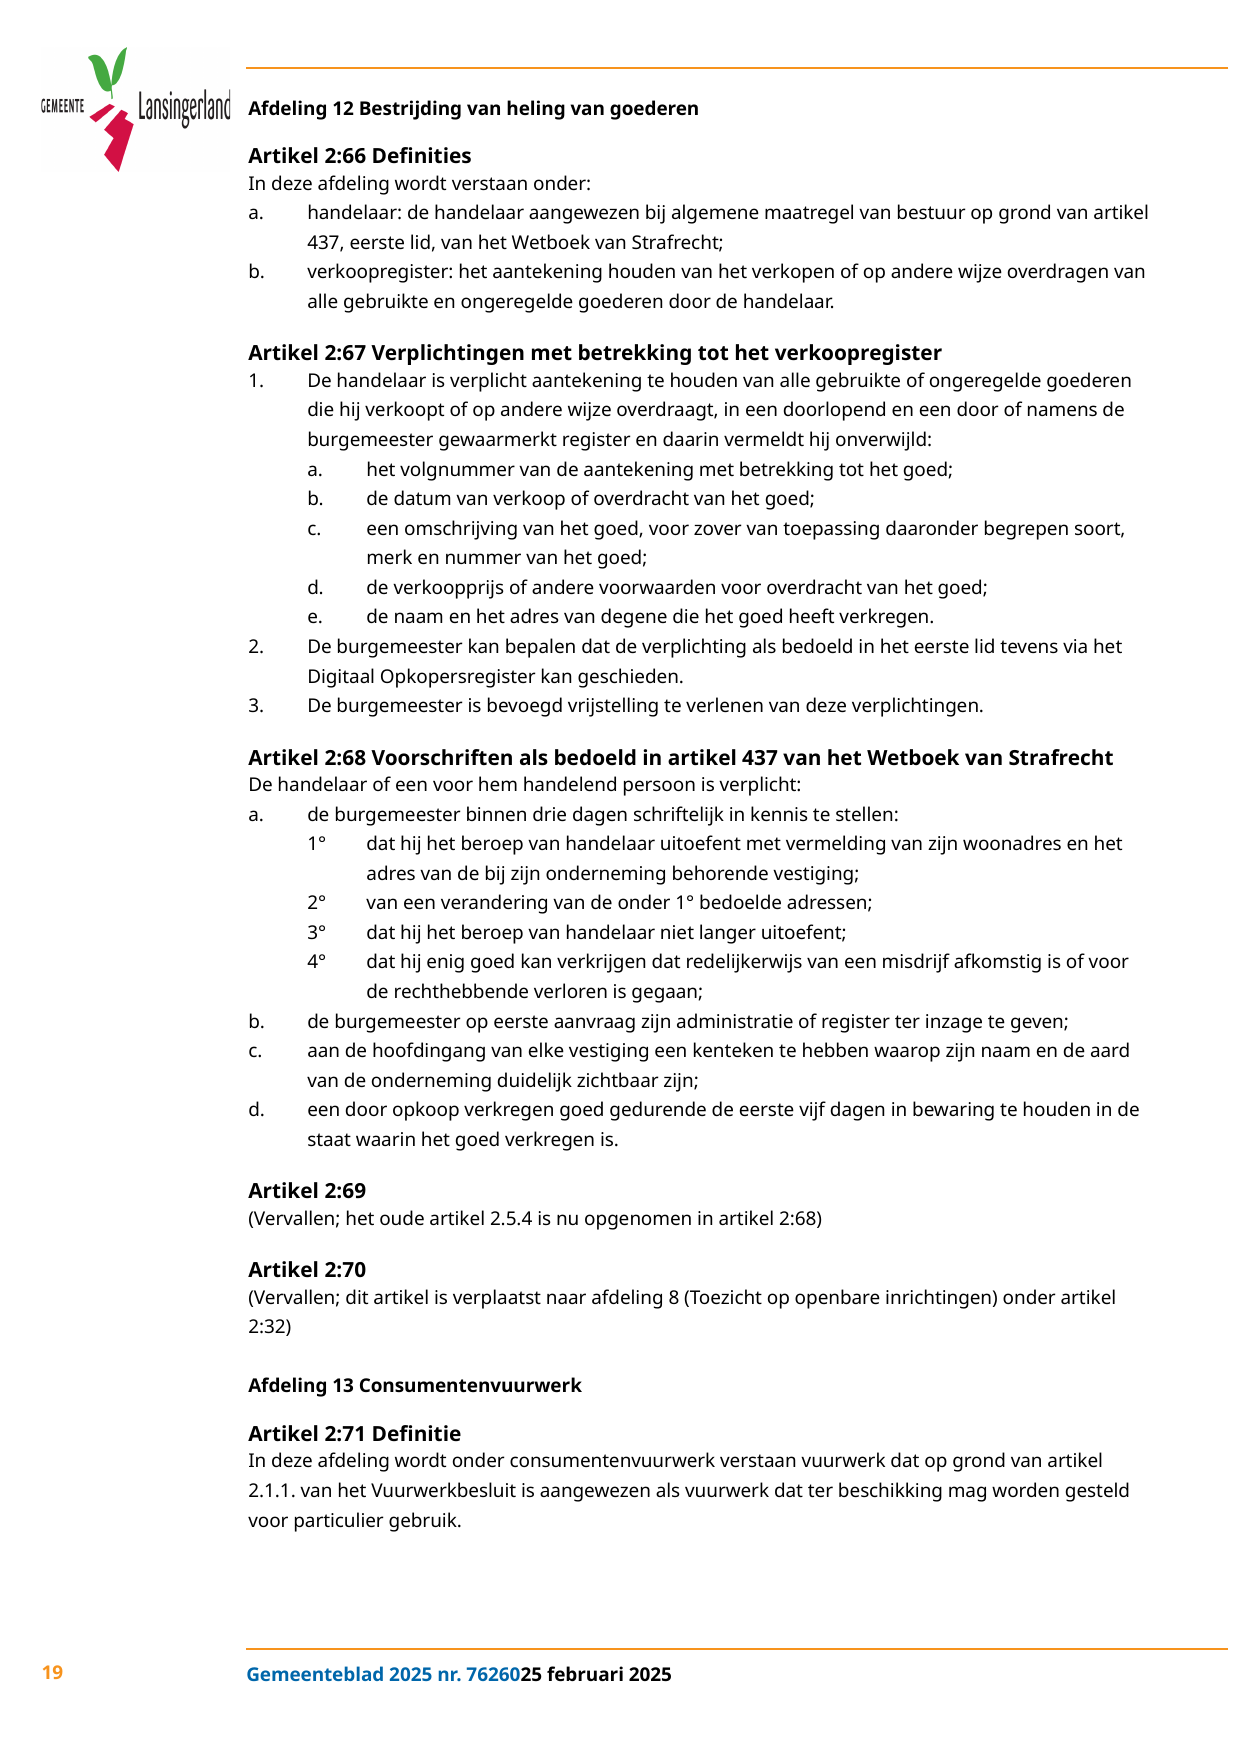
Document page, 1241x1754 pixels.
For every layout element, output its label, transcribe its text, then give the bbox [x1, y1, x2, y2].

text Afdeling 12 Bestrijding van heling van goederen [248, 95, 1152, 121]
text (Vervallen; dit artikel is verplaatst naar afdeling 8 (Toezicht op openbare inrichtingen) onder artikel 2:32) [248, 1284, 1152, 1339]
text (Vervallen; het oude artikel 2.5.4 is nu opgenomen in artikel 2:68) [248, 1205, 1152, 1231]
list dat hij het beroep van handelaar uitoefent met vermelding van zijn woonadres en het adres van de bij zijn onderneming behorende vestiging; [307, 830, 1152, 886]
text Artikel 2:68 Voorschriften als bedoeld in artikel 437 van het Wetboek van Strafrecht [248, 743, 1152, 771]
list De burgemeester is bevoegd vrijstelling te verlenen van deze verplichtingen. [248, 692, 1152, 718]
list dat hij enig goed kan verkrijgen dat redelijkerwijs van een misdrijf afkomstig is of voor de rechthebbende verloren is gegaan; [307, 949, 1152, 1004]
list dat hij het beroep van handelaar niet langer uitoefent; [307, 919, 1152, 945]
list handelaar: de handelaar aangewezen bij algemene maatregel van bestuur op grond van artikel 437, eerste lid, van het Wetboek van Strafrecht; [248, 199, 1152, 255]
text Artikel 2:67 Verplichtingen met betrekking tot het verkoopregister [248, 338, 1152, 367]
text In deze afdeling wordt onder consumentenvuurwerk verstaan vuurwerk dat op grond van artikel 2.1.1. van het Vuurwerkbesluit is aangewezen als vuurwerk dat ter beschikking mag worden gesteld voor particulier gebruik. [248, 1448, 1152, 1533]
list het volgnummer van de aantekening met betrekking tot het goed; [307, 456, 1152, 481]
list een door opkoop verkregen goed gedurende de eerste vijf dagen in bewaring te houden in de staat waarin het goed verkregen is. [248, 1097, 1152, 1152]
list aan de hoofdingang van elke vestiging een kenteken te hebben waarop zijn naam en de aard van de onderneming duidelijk zichtbaar zijn; [248, 1037, 1152, 1093]
list de burgemeester op eerste aanvraag zijn administratie of register ter inzage te geven; [248, 1008, 1152, 1034]
text Artikel 2:69 [248, 1177, 1152, 1205]
text Artikel 2:66 Definities [248, 141, 1152, 170]
list de burgemeester binnen drie dagen schriftelijk in kennis te stellen: [248, 801, 1152, 827]
picture [41, 47, 231, 172]
list de naam en het adres van degene die het goed heeft verkregen. [307, 604, 1152, 629]
text In deze afdeling wordt verstaan onder: [248, 170, 1152, 196]
list De burgemeester kan bepalen dat de verplichting als bedoeld in het eerste lid tevens via het Digitaal Opkopersregister kan geschieden. [248, 633, 1152, 688]
list verkoopregister: het aantekening houden van het verkopen of op andere wijze overdragen van alle gebruikte en ongeregelde goederen door de handelaar. [248, 258, 1152, 314]
list een omschrijving van het goed, voor zover van toepassing daaronder begrepen soort, merk en nummer van het goed; [307, 515, 1152, 570]
list de verkoopprijs of andere voorwaarden voor overdracht van het goed; [307, 574, 1152, 600]
text Artikel 2:70 [248, 1256, 1152, 1284]
text Afdeling 13 Consumentenvuurwerk [248, 1373, 1152, 1398]
text De handelaar of een voor hem handelend persoon is verplicht: [248, 771, 1152, 797]
list van een verandering van de onder 1° bedoelde adressen; [307, 889, 1152, 915]
text Artikel 2:71 Definitie [248, 1419, 1152, 1448]
list De handelaar is verplicht aantekening te houden van alle gebruikte of ongeregelde goederen die hij verkoopt of op andere wijze overdraagt, in een doorlopend en een door of namens de burgemeester gewaarmerkt register en daarin vermeldt hij onverwijld: [248, 367, 1152, 452]
list de datum van verkoop of overdracht van het goed; [307, 485, 1152, 511]
